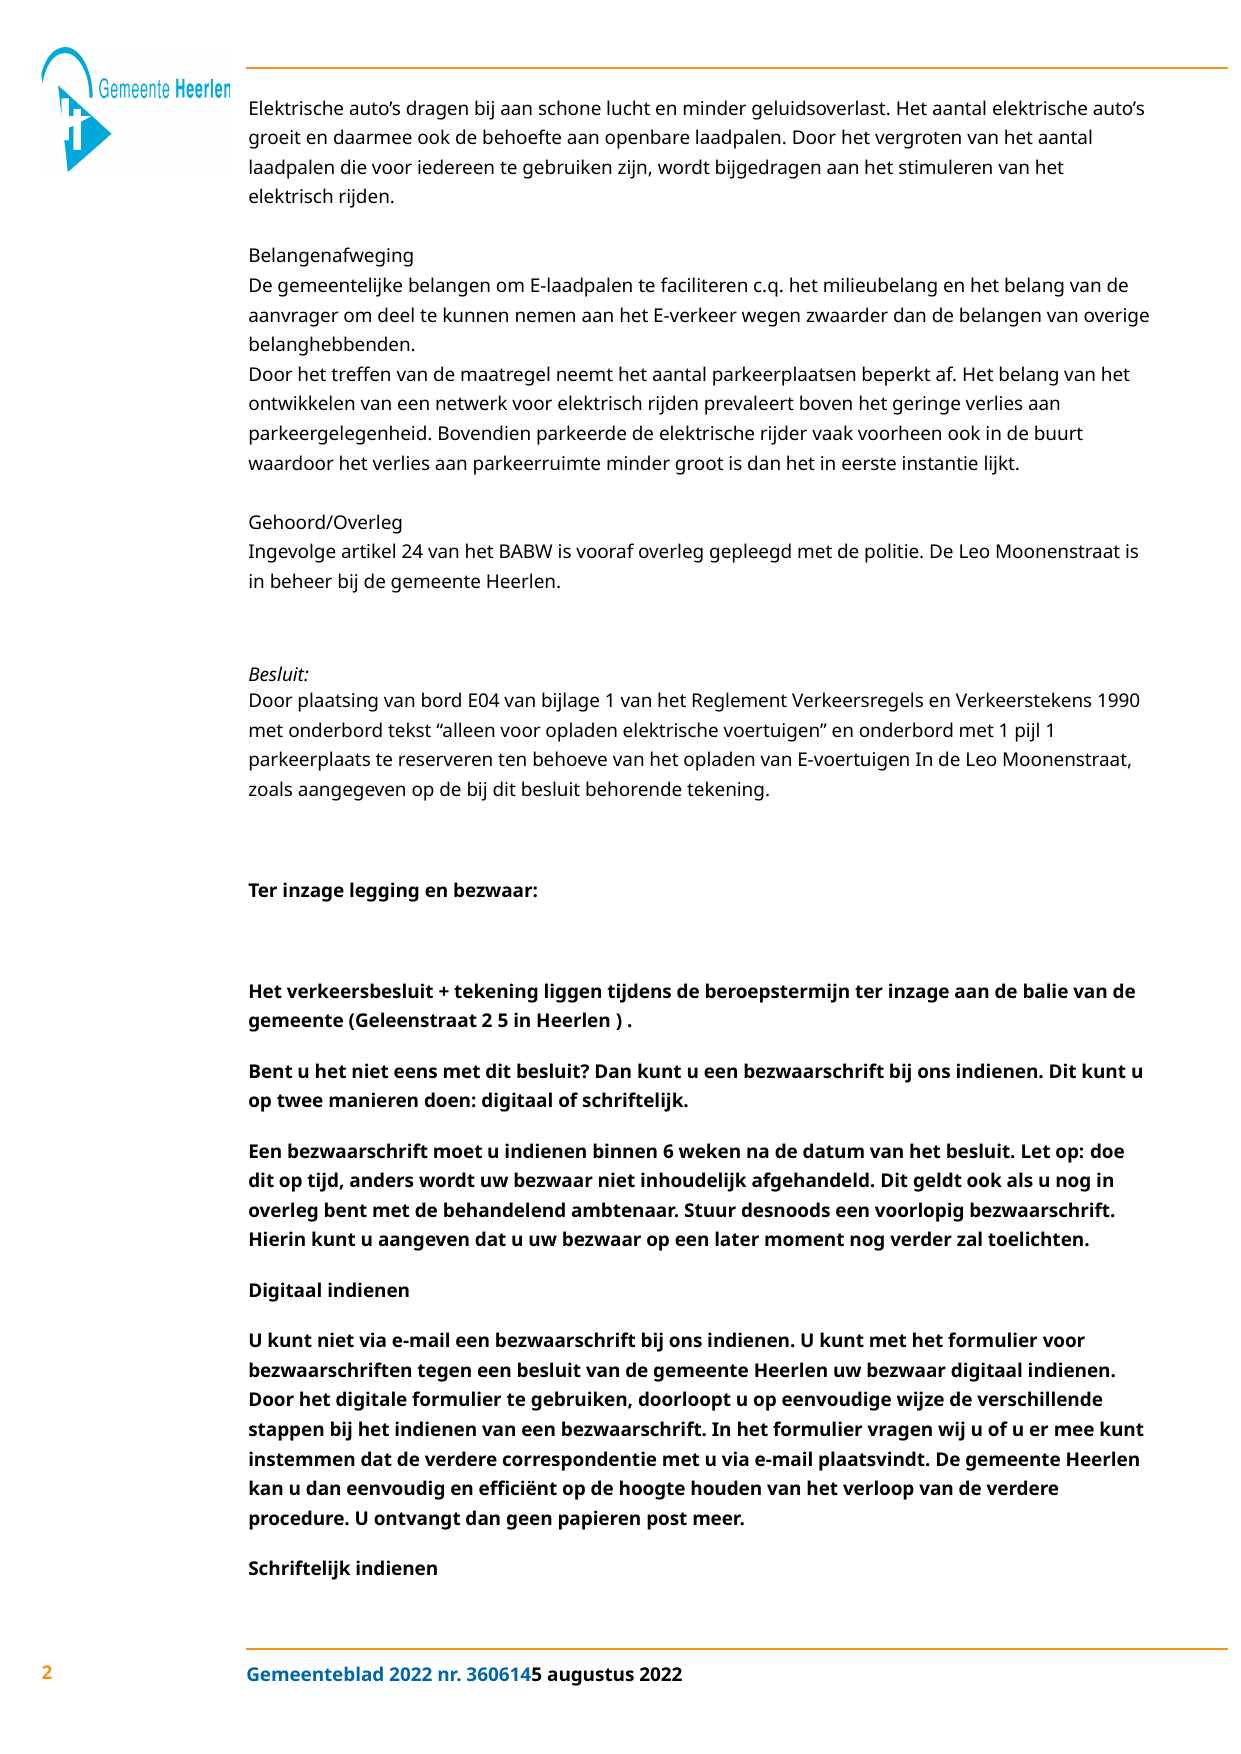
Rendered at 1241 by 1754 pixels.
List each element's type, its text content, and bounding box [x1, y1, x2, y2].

text U kunt niet via e-mail een bezwaarschrift bij ons indienen. U kunt met het formulier voor bezwaarschriften tegen een besluit van de gemeente Heerlen uw bezwaar digitaal indienen. Door het digitale formulier te gebruiken, doorloopt u op eenvoudige wijze de verschillende stappen bij het indienen van een bezwaarschrift. In het formulier vragen wij u of u er mee kunt instemmen dat de verdere correspondentie met u via e-mail plaatsvindt. De gemeente Heerlen kan u dan eenvoudig en efficiënt op de hoogte houden van het verloop van de verdere procedure. U ontvangt dan geen papieren post meer. [248, 1327, 1152, 1531]
text Elektrische auto’s dragen bij aan schone lucht en minder geluidsoverlast. Het aantal elektrische auto’s groeit en daarmee ook de behoefte aan openbare laadpalen. Door het vergroten van het aantal laadpalen die voor iedereen te gebruiken zijn, wordt bijgedragen aan het stimuleren van het elektrisch rijden. [248, 95, 1152, 209]
text waardoor het verlies aan parkeerruimte minder groot is dan het in eerste instantie lijkt. [248, 450, 1152, 476]
text Een bezwaarschrift moet u indienen binnen 6 weken na de datum van het besluit. Let op: doe dit op tijd, anders wordt uw bezwaar niet inhoudelijk afgehandeld. Dit geldt ook als u nog in overleg bent met de behandelend ambtenaar. Stuur desnoods een voorlopig bezwaarschrift. Hierin kunt u aangeven dat u uw bezwaar op een later moment nog verder zal toelichten. [248, 1138, 1152, 1252]
text De gemeentelijke belangen om E-laadpalen te faciliteren c.q. het milieubelang en het belang van de aanvrager om deel te kunnen nemen aan het E-verkeer wegen zwaarder dan de belangen van overige belanghebbenden. [248, 272, 1152, 357]
text Digitaal indienen [248, 1277, 1152, 1303]
text Belangenafweging [248, 243, 1152, 268]
text Door het treffen van de maatregel neemt het aantal parkeerplaatsen beperkt af. Het belang van het ontwikkelen van een netwerk voor elektrisch rijden prevaleert boven het geringe verlies aan parkeergelegenheid. Bovendien parkeerde de elektrische rijder vaak voorheen ook in de buurt [248, 361, 1152, 446]
text Bent u het niet eens met dit besluit? Dan kunt u een bezwaarschrift bij ons indienen. Dit kunt u op twee manieren doen: digitaal of schriftelijk. [248, 1058, 1152, 1113]
text Het verkeersbesluit + tekening liggen tijdens de beroepstermijn ter inzage aan de balie van de gemeente (Geleenstraat 2 5 in Heerlen ) . [248, 978, 1152, 1033]
text Gehoord/Overleg [248, 509, 1152, 535]
picture [41, 47, 59, 70]
text Besluit: [248, 662, 1152, 687]
picture [41, 47, 231, 172]
text Door plaatsing van bord E04 van bijlage 1 van het Reglement Verkeersregels en Verkeerstekens 1990 met onderbord tekst “alleen voor opladen elektrische voertuigen” en onderbord met 1 pijl 1 parkeerplaats te reserveren ten behoeve van het opladen van E-voertuigen In de Leo Moonenstraat, zoals aangegeven op de bij dit besluit behorende tekening. [248, 687, 1152, 802]
text Schriftelijk indienen [248, 1555, 1152, 1581]
text Ingevolge artikel 24 van het BABW is vooraf overleg gepleegd met de politie. De Leo Moonenstraat is in beheer bij de gemeente Heerlen. [248, 538, 1152, 594]
text Ter inzage legging en bezwaar: [248, 877, 1152, 903]
